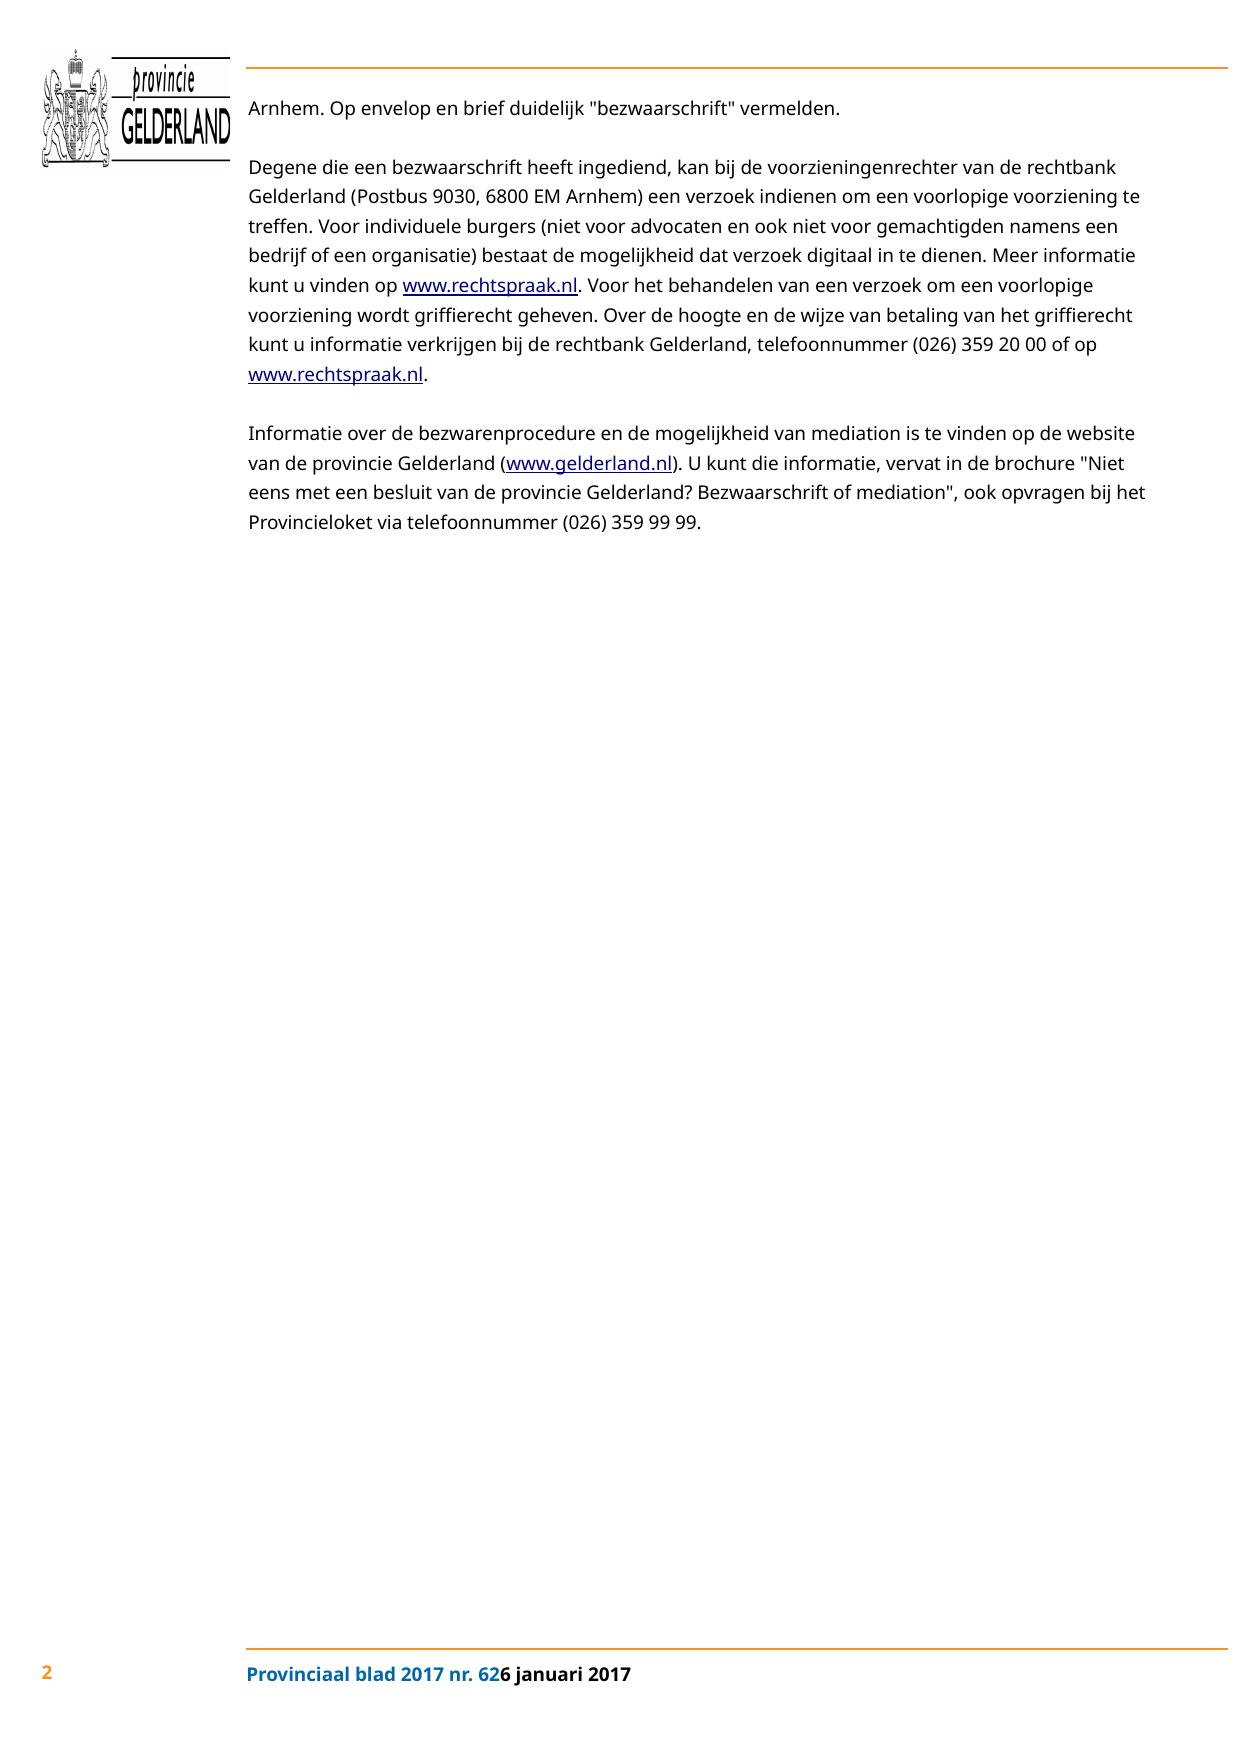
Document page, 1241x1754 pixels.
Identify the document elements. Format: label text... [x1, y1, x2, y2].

text Degene die een bezwaarschrift heeft ingediend, kan bij de voorzieningenrechter van de rechtbank Gelderland (Postbus 9030, 6800 EM Arnhem) een verzoek indienen om een voorlopige voorziening te treffen. Voor individuele burgers (niet voor advocaten en ook niet voor gemachtigden namens een bedrijf of een organisatie) bestaat de mogelijkheid dat verzoek digitaal in te dienen. Meer informatie kunt u vinden op www.rechtspraak.nl. Voor het behandelen van een verzoek om een voorlopige voorziening wordt griffierecht geheven. Over de hoogte en de wijze van betaling van het griffierecht kunt u informatie verkrijgen bij de rechtbank Gelderland, telefoonnummer (026) 359 20 00 of op www.rechtspraak.nl. [248, 154, 1152, 387]
text Arnhem. Op envelop en brief duidelijk "bezwaarschrift" vermelden. [248, 95, 1152, 121]
text Informatie over de bezwarenprocedure en de mogelijkheid van mediation is te vinden op de website van de provincie Gelderland (www.gelderland.nl). U kunt die informatie, vervat in de brochure "Niet eens met een besluit van de provincie Gelderland? Bezwaarschrift of mediation", ook opvragen bij het Provincieloket via telefoonnummer (026) 359 99 99. [248, 420, 1152, 535]
picture [41, 47, 231, 172]
